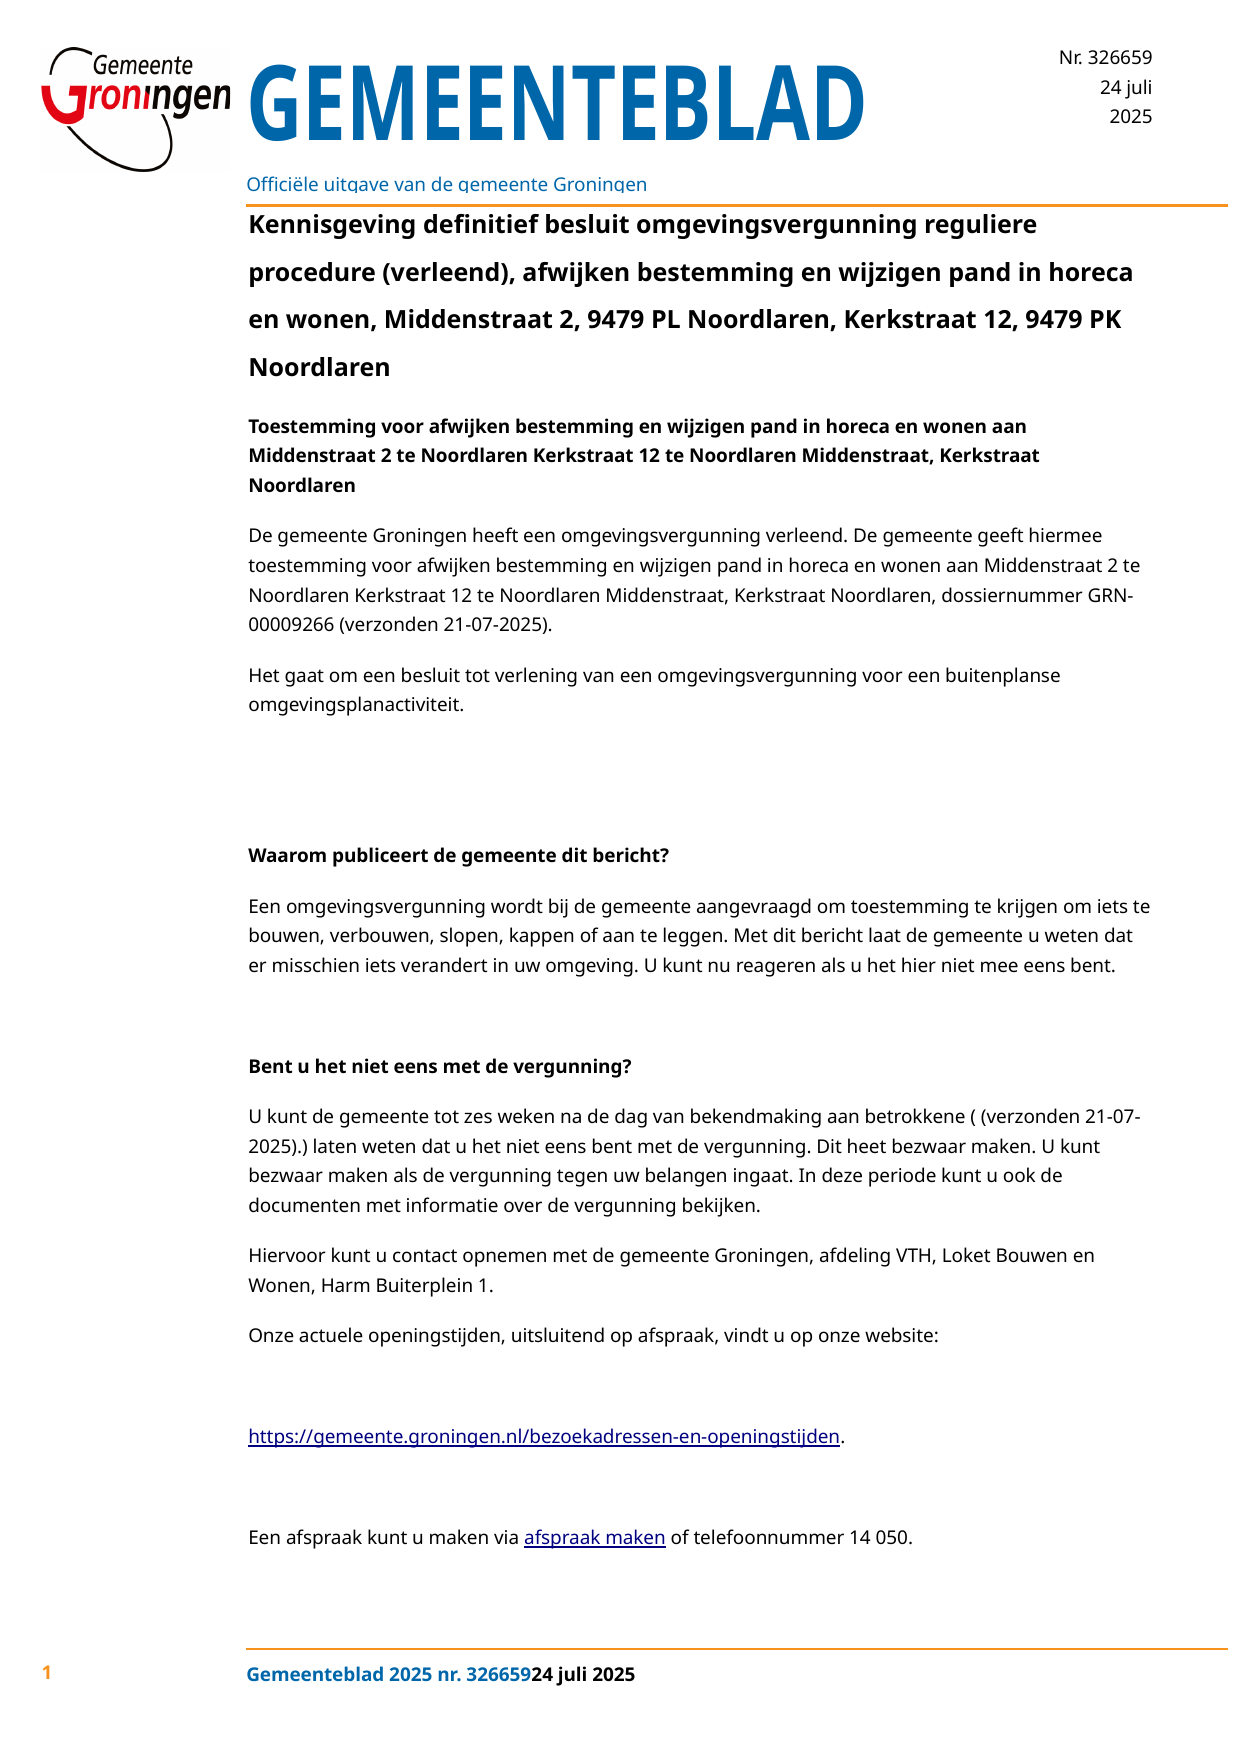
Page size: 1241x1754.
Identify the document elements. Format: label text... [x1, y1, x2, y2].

text Een afspraak kunt u maken via afspraak maken of telefoonnummer 14 050. [248, 1524, 1152, 1550]
text Waarom publiceert de gemeente dit bericht? [248, 843, 1152, 868]
text U kunt de gemeente tot zes weken na de dag van bekendmaking aan betrokkene ( (verzonden 21-07-2025).) laten weten dat u het niet eens bent met de vergunning. Dit heet bezwaar maken. U kunt bezwaar maken als de vergunning tegen uw belangen ingaat. In deze periode kunt u ook de documenten met informatie over de vergunning bekijken. [248, 1103, 1152, 1218]
text Een omgevingsvergunning wordt bij de gemeente aangevraagd om toestemming te krijgen om iets te bouwen, verbouwen, slopen, kappen of aan te leggen. Met dit bericht laat de gemeente u weten dat er misschien iets verandert in uw omgeving. U kunt nu reageren als u het hier niet mee eens bent. [248, 893, 1152, 978]
text Onze actuele openingstijden, uitsluitend op afspraak, vindt u op onze website: [248, 1323, 1152, 1348]
text Het gaat om een besluit tot verlening van een omgevingsvergunning voor een buitenplanse omgevingsplanactiviteit. [248, 662, 1152, 717]
text Kennisgeving definitief besluit omgevingsvergunning reguliere procedure (verleend), afwijken bestemming en wijzigen pand in horeca en wonen, Middenstraat 2, 9479 PL Noordlaren, Kerkstraat 12, 9479 PK Noordlaren [248, 207, 1152, 384]
text De gemeente Groningen heeft een omgevingsvergunning verleend. De gemeente geeft hiermee toestemming voor afwijken bestemming en wijzigen pand in horeca en wonen aan Middenstraat 2 te Noordlaren Kerkstraat 12 te Noordlaren Middenstraat, Kerkstraat Noordlaren, dossiernummer GRN-00009266 (verzonden 21-07-2025). [248, 523, 1152, 637]
text Bent u het niet eens met de vergunning? [248, 1053, 1152, 1079]
text Toestemming voor afwijken bestemming en wijzigen pand in horeca en wonen aan Middenstraat 2 te Noordlaren Kerkstraat 12 te Noordlaren Middenstraat, Kerkstraat Noordlaren [248, 413, 1152, 498]
text Hiervoor kunt u contact opnemen met de gemeente Groningen, afdeling VTH, Loket Bouwen en Wonen, Harm Buiterplein 1. [248, 1243, 1152, 1298]
picture [41, 47, 231, 172]
text https://gemeente.groningen.nl/bezoekadressen-en-openingstijden. [248, 1423, 1152, 1449]
